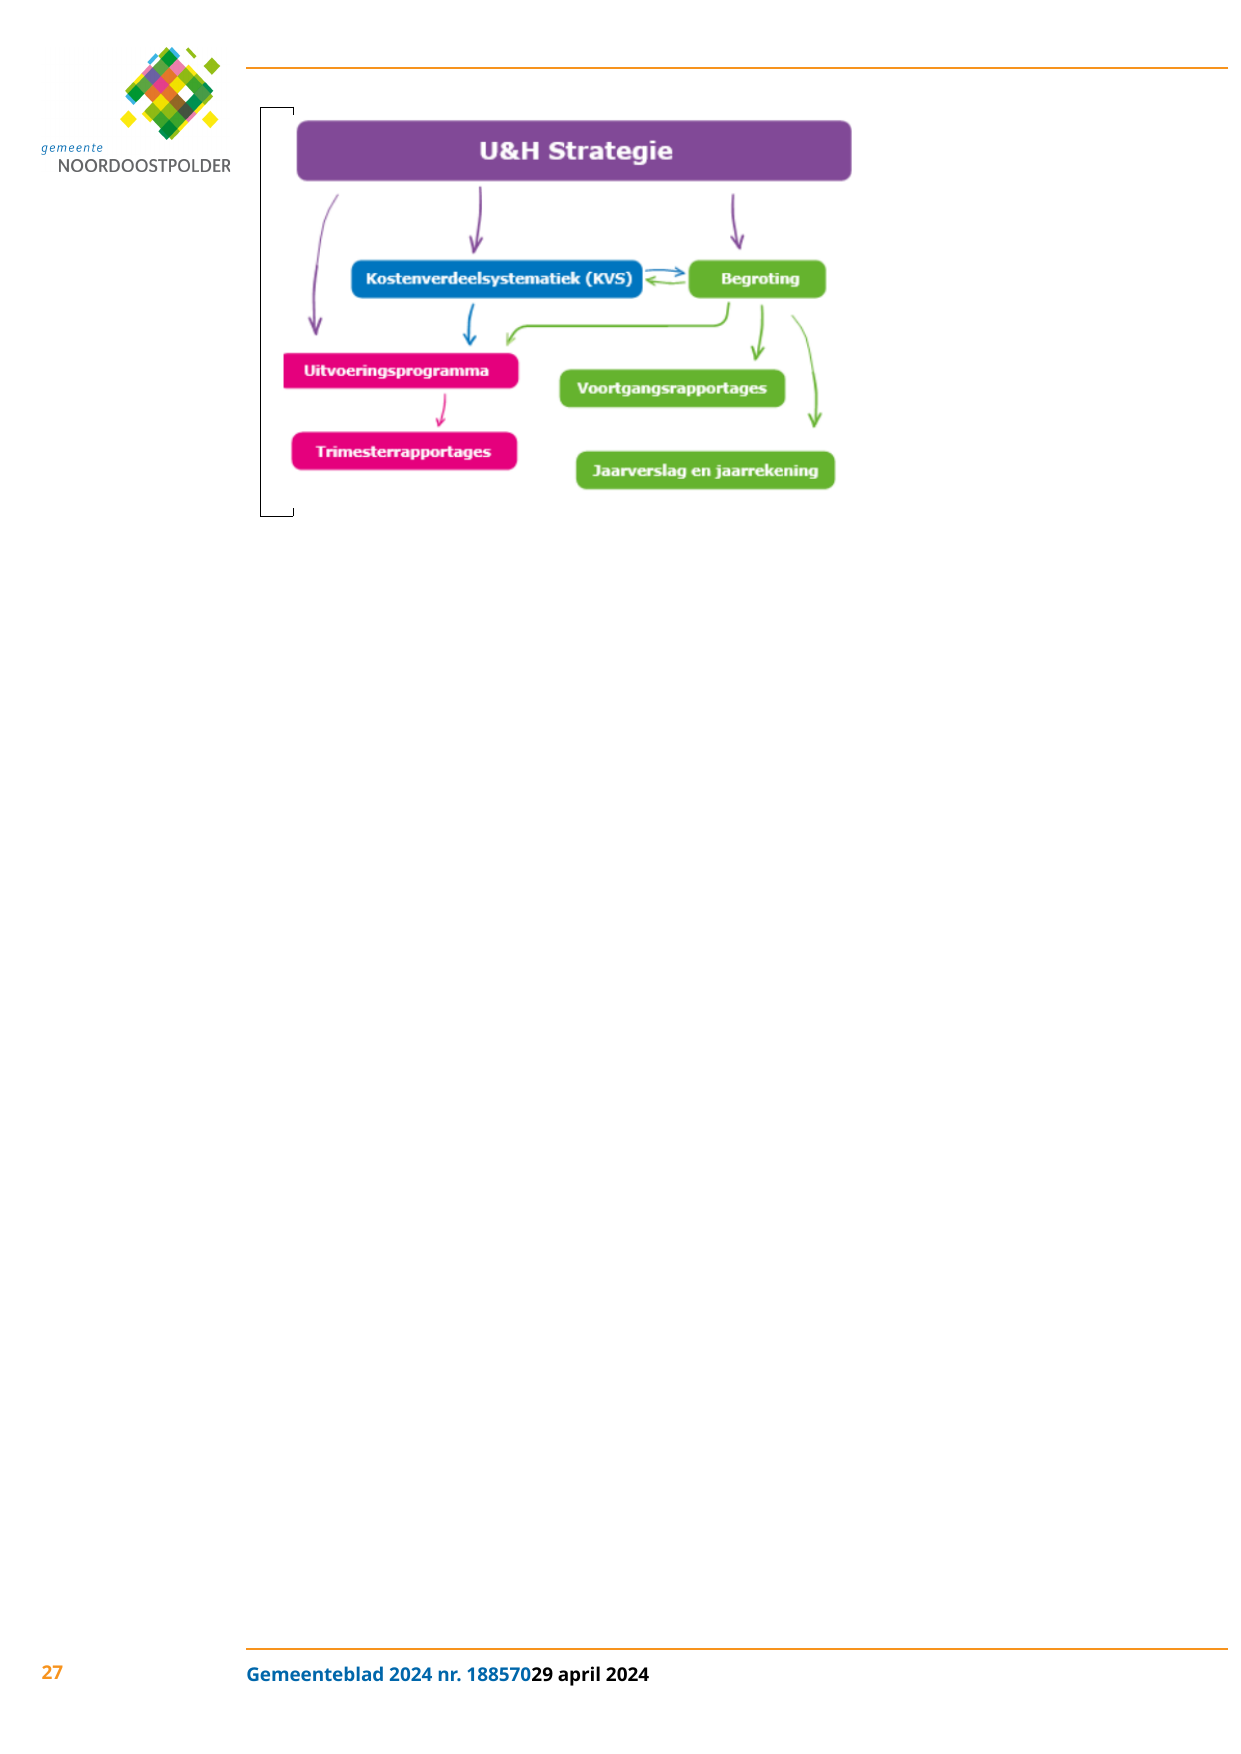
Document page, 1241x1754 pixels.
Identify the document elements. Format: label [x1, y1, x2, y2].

picture [268, 115, 860, 508]
picture [41, 47, 231, 172]
